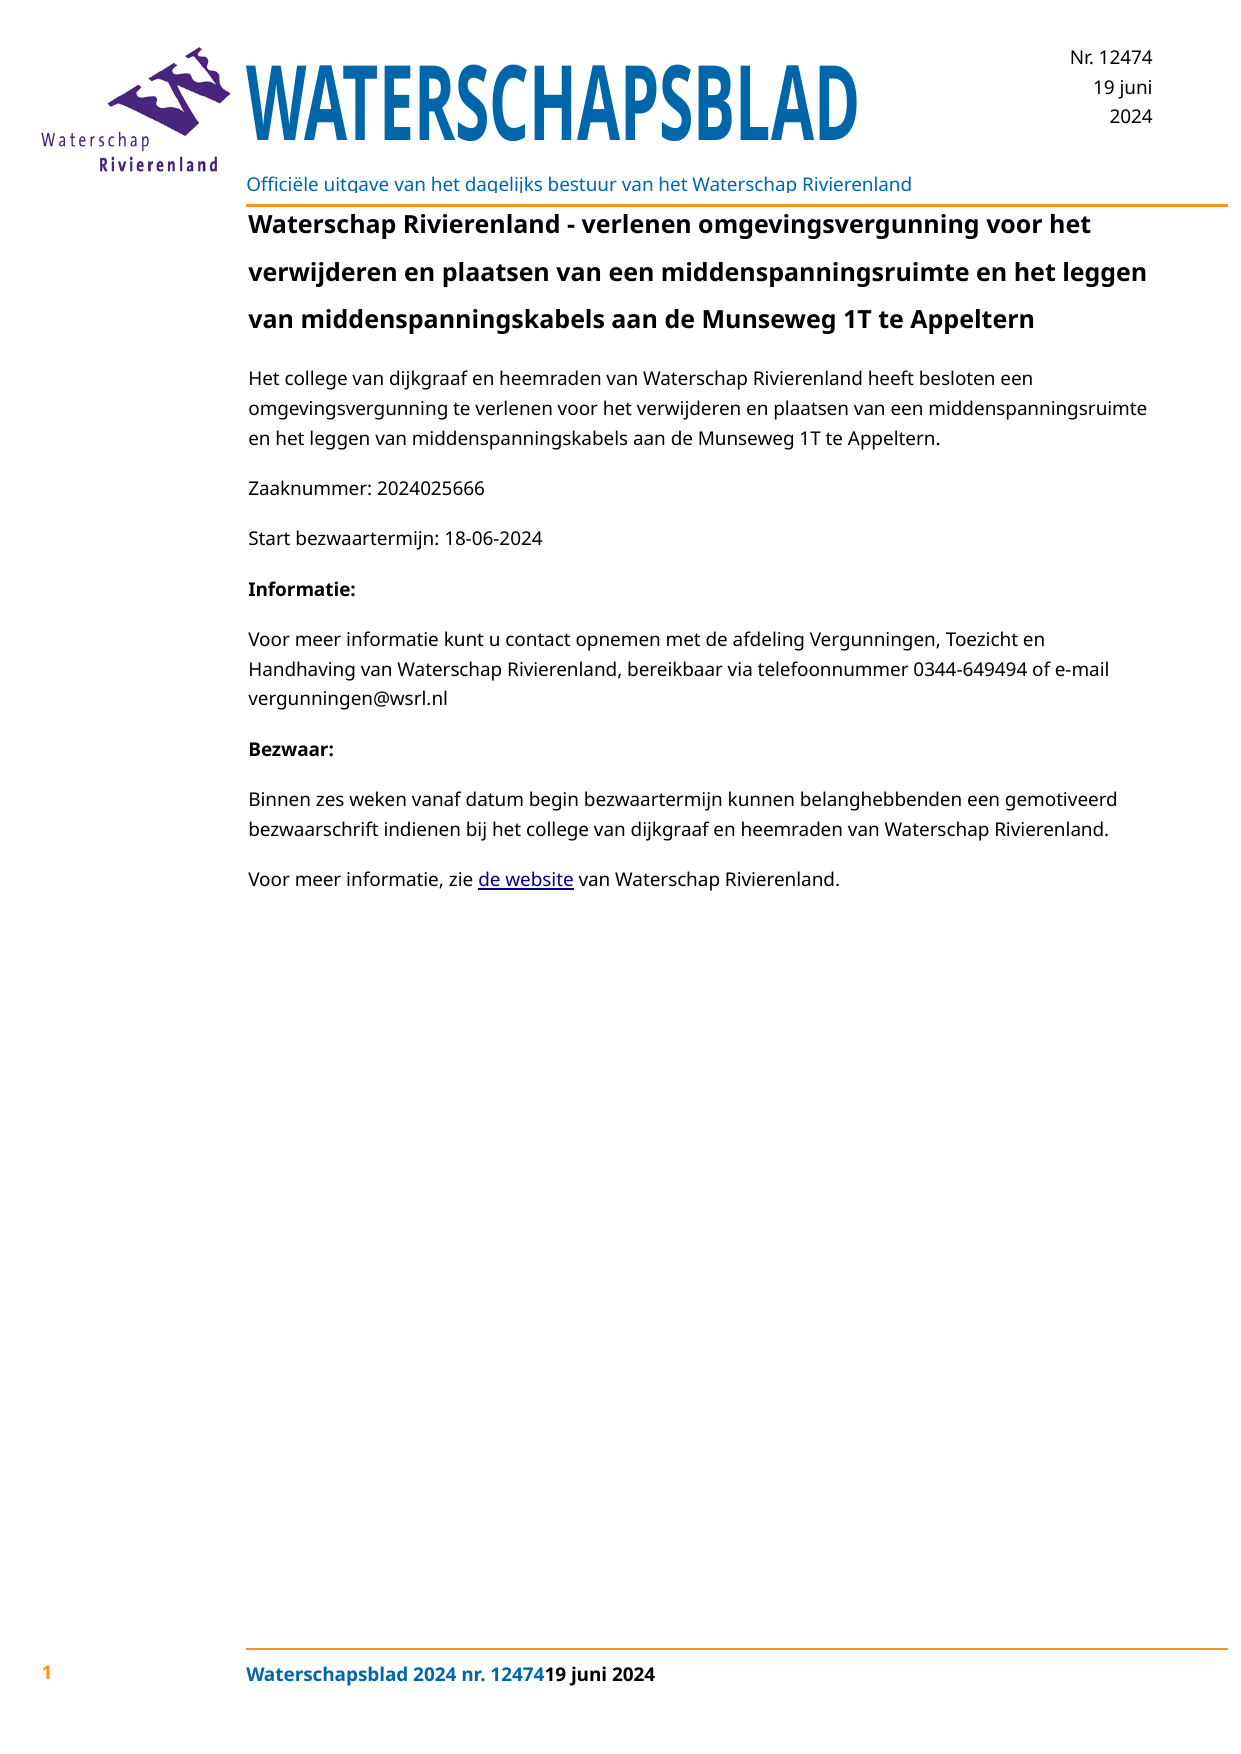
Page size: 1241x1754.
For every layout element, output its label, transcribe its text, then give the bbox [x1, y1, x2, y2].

text Bezwaar: [248, 736, 1152, 762]
text Het college van dijkgraaf en heemraden van Waterschap Rivierenland heeft besloten een omgevingsvergunning te verlenen voor het verwijderen en plaatsen van een middenspanningsruimte en het leggen van middenspanningskabels aan de Munseweg 1T te Appeltern. [248, 366, 1152, 450]
text Waterschap Rivierenland - verlenen omgevingsvergunning voor het verwijderen en plaatsen van een middenspanningsruimte en het leggen van middenspanningskabels aan de Munseweg 1T te Appeltern [248, 207, 1152, 336]
text Voor meer informatie, zie de website van Waterschap Rivierenland. [248, 866, 1152, 892]
text Voor meer informatie kunt u contact opnemen met de afdeling Vergunningen, Toezicht en Handhaving van Waterschap Rivierenland, bereikbaar via telefoonnummer 0344-649494 of e-mail vergunningen@wsrl.nl [248, 626, 1152, 711]
text Zaaknummer: 2024025666 [248, 475, 1152, 501]
picture [41, 47, 231, 172]
text Informatie: [248, 576, 1152, 602]
text Start bezwaartermijn: 18-06-2024 [248, 526, 1152, 551]
text Binnen zes weken vanaf datum begin bezwaartermijn kunnen belanghebbenden een gemotiveerd bezwaarschrift indienen bij het college van dijkgraaf en heemraden van Waterschap Rivierenland. [248, 786, 1152, 842]
